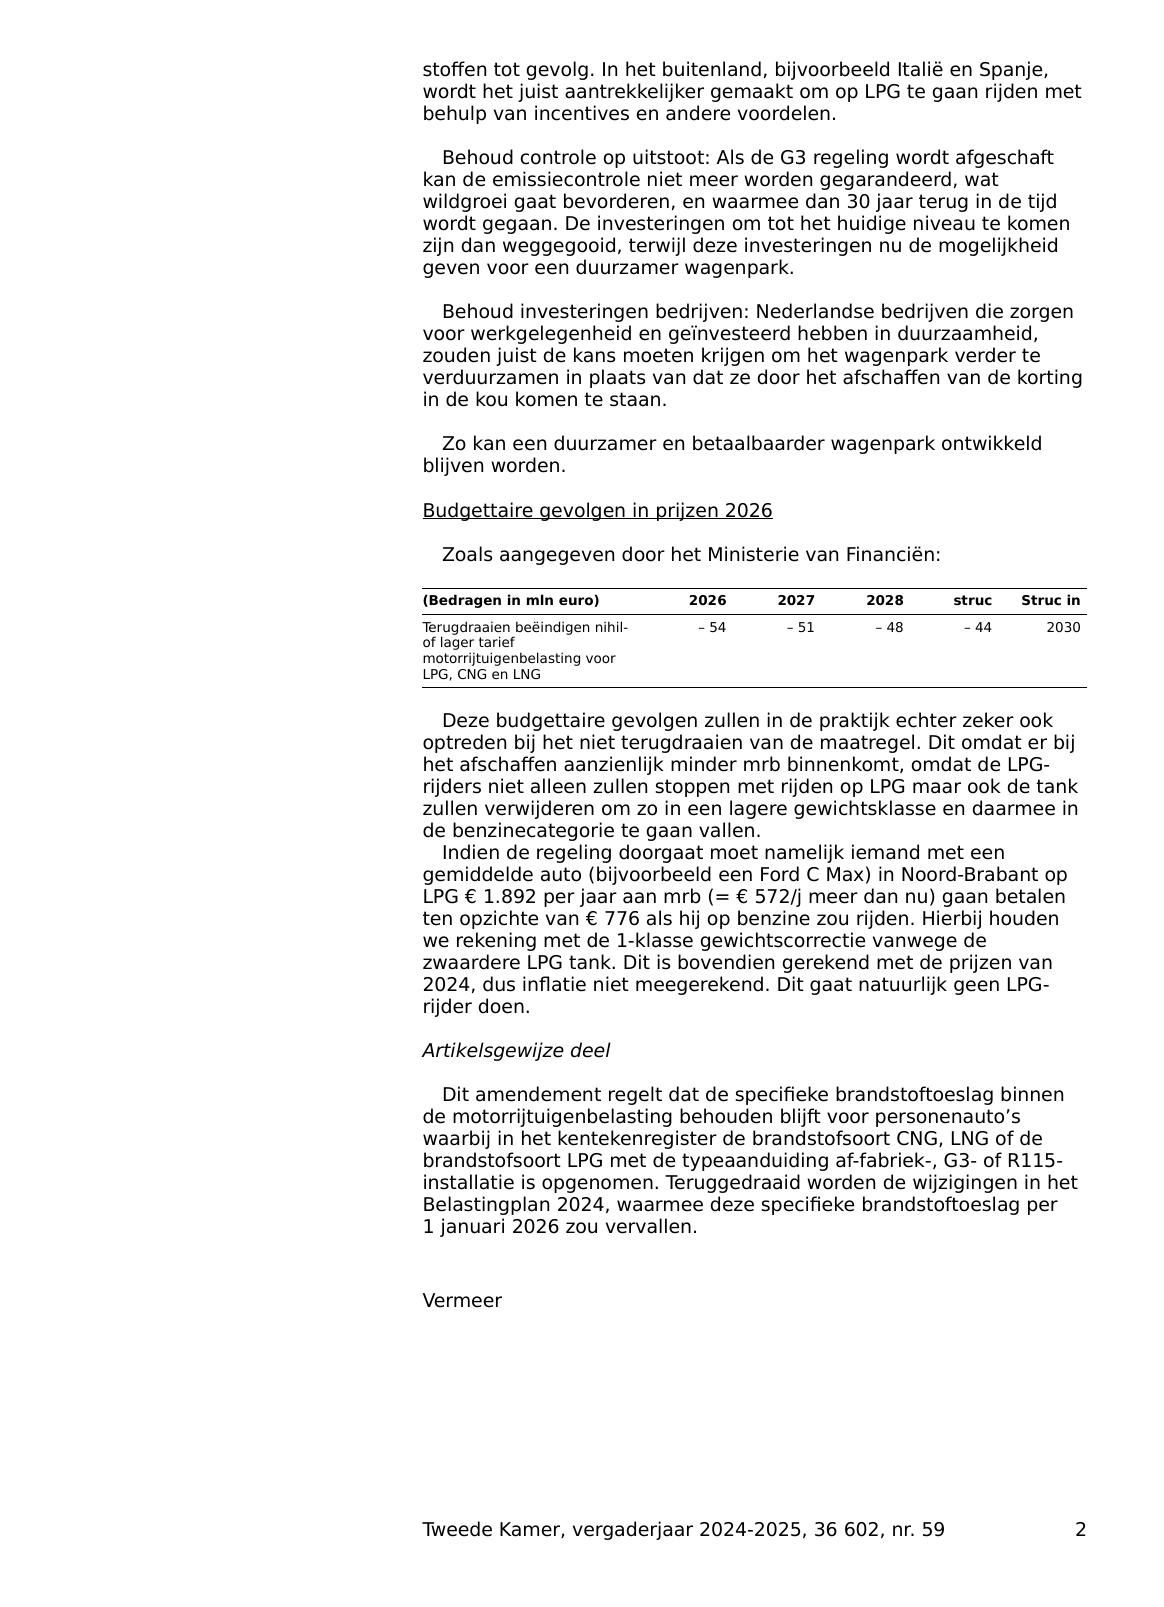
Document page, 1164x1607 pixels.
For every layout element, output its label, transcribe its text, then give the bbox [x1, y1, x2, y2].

text Indien de regeling doorgaat moet namelijk iemand met een gemiddelde auto (bijvoorbeeld een Ford C Max) in Noord-Brabant op LPG € 1.892 per jaar aan mrb (= € 572/j meer dan nu) gaan betalen ten opzichte van € 776 als hij op benzine zou rijden. Hierbij houden we rekening met de 1-klasse gewichtscorrectie vanwege de zwaardere LPG tank. Dit is bovendien gerekend met de prijzen van 2024, dus inflatie niet meegerekend. Dit gaat natuurlijk geen LPG-rijder doen. [422, 842, 1087, 1018]
table_header 2027 [732, 589, 821, 614]
table_header 2028 [821, 589, 909, 614]
table_cell – 51 [732, 615, 821, 687]
table_cell – 48 [821, 615, 909, 687]
table_header struc [910, 589, 998, 614]
table_header 2026 [644, 589, 732, 614]
text stoffen tot gevolg. In het buitenland, bijvoorbeeld Italië en Spanje, wordt het juist aantrekkelijker gemaakt om op LPG te gaan rijden met behulp van incentives en andere voordelen. [422, 59, 1087, 125]
table_cell 2030 [998, 615, 1087, 687]
subtitle Budgettaire gevolgen in prijzen 2026 [422, 499, 1087, 521]
text Deze budgettaire gevolgen zullen in de praktijk echter zeker ook optreden bij het niet terugdraaien van de maatregel. Dit omdat er bij het afschaffen aanzienlijk minder mrb binnenkomt, omdat de LPG-rijders niet alleen zullen stoppen met rijden op LPG maar ook de tank zullen verwijderen om zo in een lagere gewichtsklasse en daarmee in de benzinecategorie te gaan vallen. [422, 710, 1087, 842]
text Dit amendement regelt dat de specifieke brandstoftoeslag binnen de motorrijtuigenbelasting behouden blijft voor personenauto’s waarbij in het kentekenregister de brandstofsoort CNG, LNG of de brandstofsoort LPG met de typeaanduiding af-fabriek-, G3- of R115-installatie is opgenomen. Teruggedraaid worden de wijzigingen in het Belastingplan 2024, waarmee deze specifieke brandstoftoeslag per 1 januari 2026 zou vervallen. [422, 1084, 1087, 1238]
text Zo kan een duurzamer en betaalbaarder wagenpark ontwikkeld blijven worden. [422, 433, 1087, 477]
text Zoals aangegeven door het Ministerie van Financiën: [422, 544, 1087, 566]
table_cell Terugdraaien beëindigen nihil- of lager tarief motorrijtuigenbelasting voor LPG, CNG en LNG [422, 615, 644, 687]
text Vermeer [422, 1268, 1087, 1312]
table_header Struc in [998, 589, 1087, 614]
text Behoud investeringen bedrijven: Nederlandse bedrijven die zorgen voor werkgelegenheid en geïnvesteerd hebben in duurzaamheid, zouden juist de kans moeten krijgen om het wagenpark verder te verduurzamen in plaats van dat ze door het afschaffen van de korting in de kou komen te staan. [422, 301, 1087, 411]
table_header (Bedragen in mln euro) [422, 589, 644, 614]
text Behoud controle op uitstoot: Als de G3 regeling wordt afgeschaft kan de emissiecontrole niet meer worden gegarandeerd, wat wildgroei gaat bevorderen, en waarmee dan 30 jaar terug in de tijd wordt gegaan. De investeringen om tot het huidige niveau te komen zijn dan weggegooid, terwijl deze investeringen nu de mogelijkheid geven voor een duurzamer wagenpark. [422, 147, 1087, 279]
table_cell – 44 [910, 615, 998, 687]
table_cell – 54 [644, 615, 732, 687]
subtitle Artikelsgewijze deel [422, 1040, 1087, 1062]
